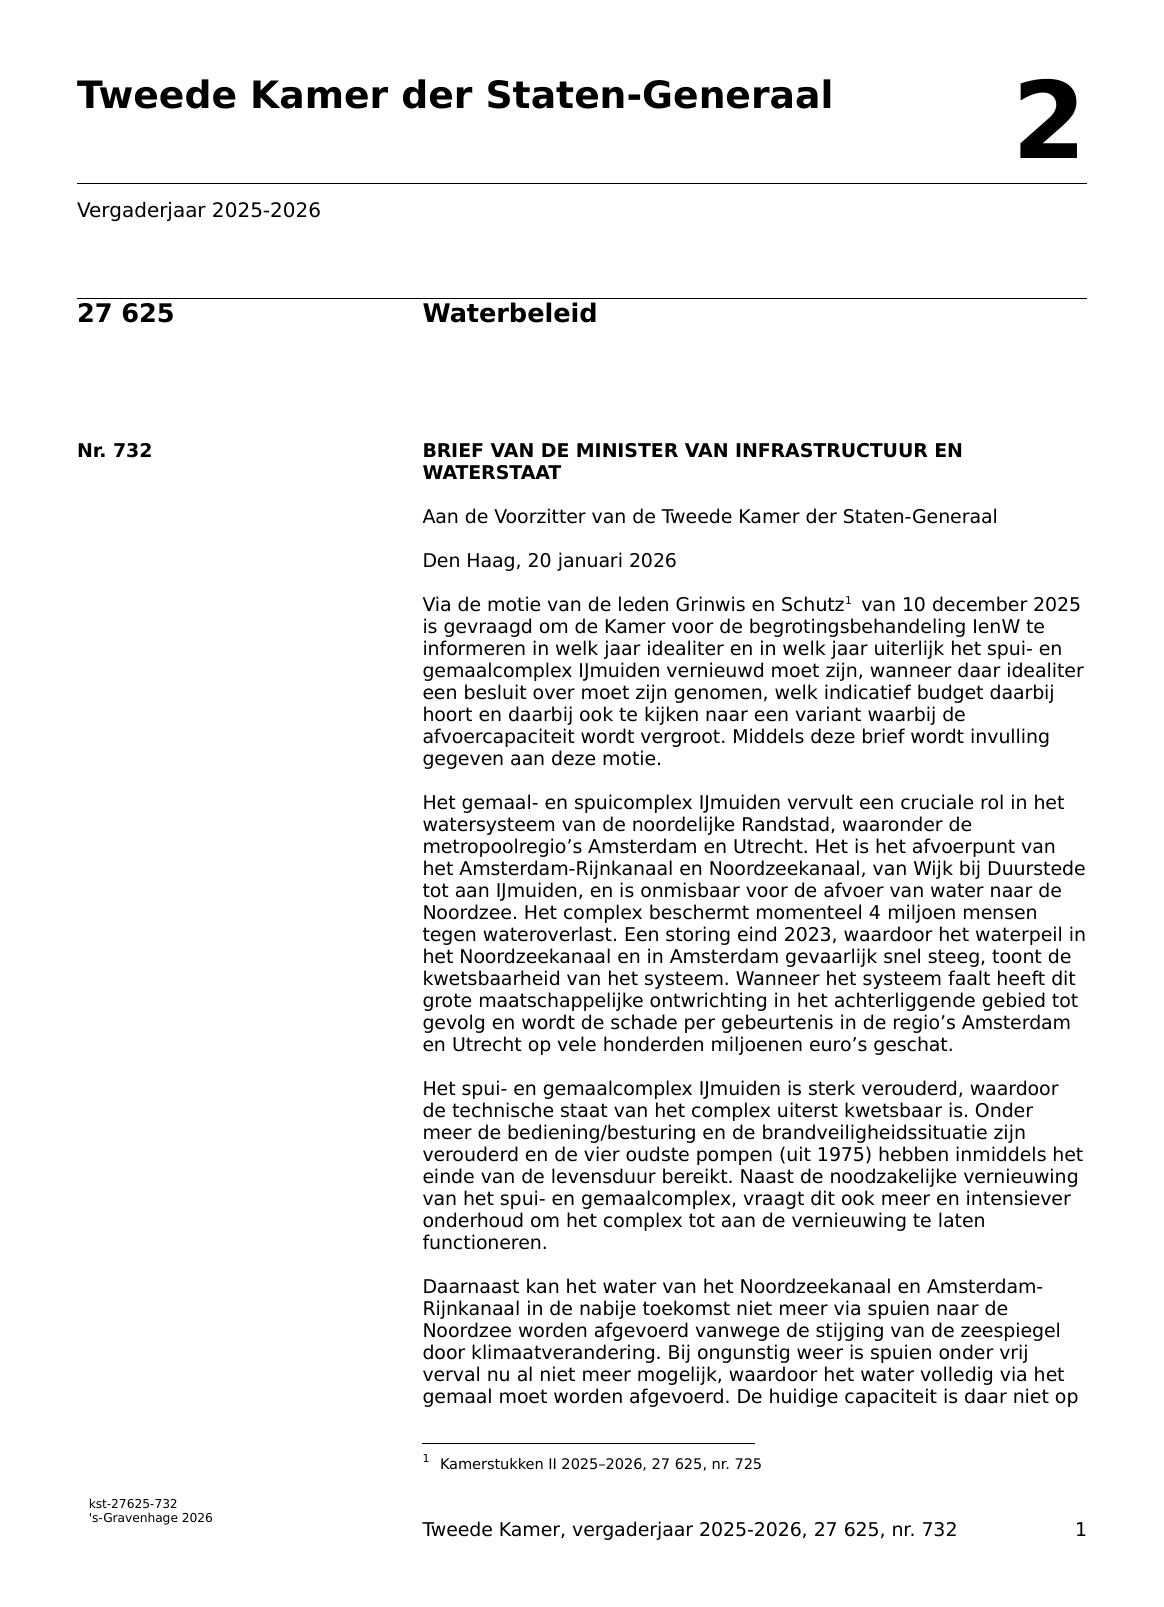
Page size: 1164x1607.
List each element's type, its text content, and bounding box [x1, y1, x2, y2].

table_header Tweede Kamer der Staten-Generaal [77, 59, 886, 183]
table_header 2 [886, 59, 1087, 183]
text Kamerstukken II 2025–2026, 27 625, nr. 725 [422, 1452, 1087, 1474]
table_cell Vergaderjaar 2025-2026 [77, 184, 1087, 298]
subtitle Nr. 732 BRIEF VAN DE MINISTER VAN INFRASTRUCTUUR EN WATERSTAAT [77, 440, 1087, 484]
text Het gemaal- en spuicomplex IJmuiden vervult een cruciale rol in het watersysteem van de noordelijke Randstad, waaronder de metropoolregio’s Amsterdam en Utrecht. Het is het afvoerpunt van het Amsterdam-Rijnkanaal en Noordzeekanaal, van Wijk bij Duurstede tot aan IJmuiden, en is onmisbaar voor de afvoer van water naar de Noordzee. Het complex beschermt momenteel 4 miljoen mensen tegen wateroverlast. Een storing eind 2023, waardoor het waterpeil in het Noordzeekanaal en in Amsterdam gevaarlijk snel steeg, toont de kwetsbaarheid van het systeem. Wanneer het systeem faalt heeft dit grote maatschappelijke ontwrichting in het achterliggende gebied tot gevolg en wordt de schade per gebeurtenis in de regio’s Amsterdam en Utrecht op vele honderden miljoenen euro’s geschat. [422, 792, 1087, 1056]
text Aan de Voorzitter van de Tweede Kamer der Staten-Generaal [422, 506, 1087, 528]
subtitle 27 625 Waterbeleid [77, 299, 1087, 329]
text Het spui- en gemaalcomplex IJmuiden is sterk verouderd, waardoor de technische staat van het complex uiterst kwetsbaar is. Onder meer de bediening/besturing en de brandveiligheidssituatie zijn verouderd en de vier oudste pompen (uit 1975) hebben inmiddels het einde van de levensduur bereikt. Naast de noodzakelijke vernieuwing van het spui- en gemaalcomplex, vraagt dit ook meer en intensiever onderhoud om het complex tot aan de vernieuwing te laten functioneren. [422, 1078, 1087, 1254]
text 's-Gravenhage 2026 [88, 1511, 323, 1525]
text Via de motie van de leden Grinwis en Schutz van 10 december 2025 is gevraagd om de Kamer voor de begrotingsbehandeling IenW te informeren in welk jaar idealiter en in welk jaar uiterlijk het spui- en gemaalcomplex IJmuiden vernieuwd moet zijn, wanneer daar idealiter een besluit over moet zijn genomen, welk indicatief budget daarbij hoort en daarbij ook te kijken naar een variant waarbij de afvoercapaciteit wordt vergroot. Middels deze brief wordt invulling gegeven aan deze motie. [422, 594, 1087, 770]
text kst-27625-732 [88, 1497, 323, 1511]
text Den Haag, 20 januari 2026 [422, 550, 1087, 572]
text Daarnaast kan het water van het Noordzeekanaal en Amsterdam-Rijnkanaal in de nabije toekomst niet meer via spuien naar de Noordzee worden afgevoerd vanwege de stijging van de zeespiegel door klimaatverandering. Bij ongunstig weer is spuien onder vrij verval nu al niet meer mogelijk, waardoor het water volledig via het gemaal moet worden afgevoerd. De huidige capaciteit is daar niet op [422, 1276, 1087, 1408]
